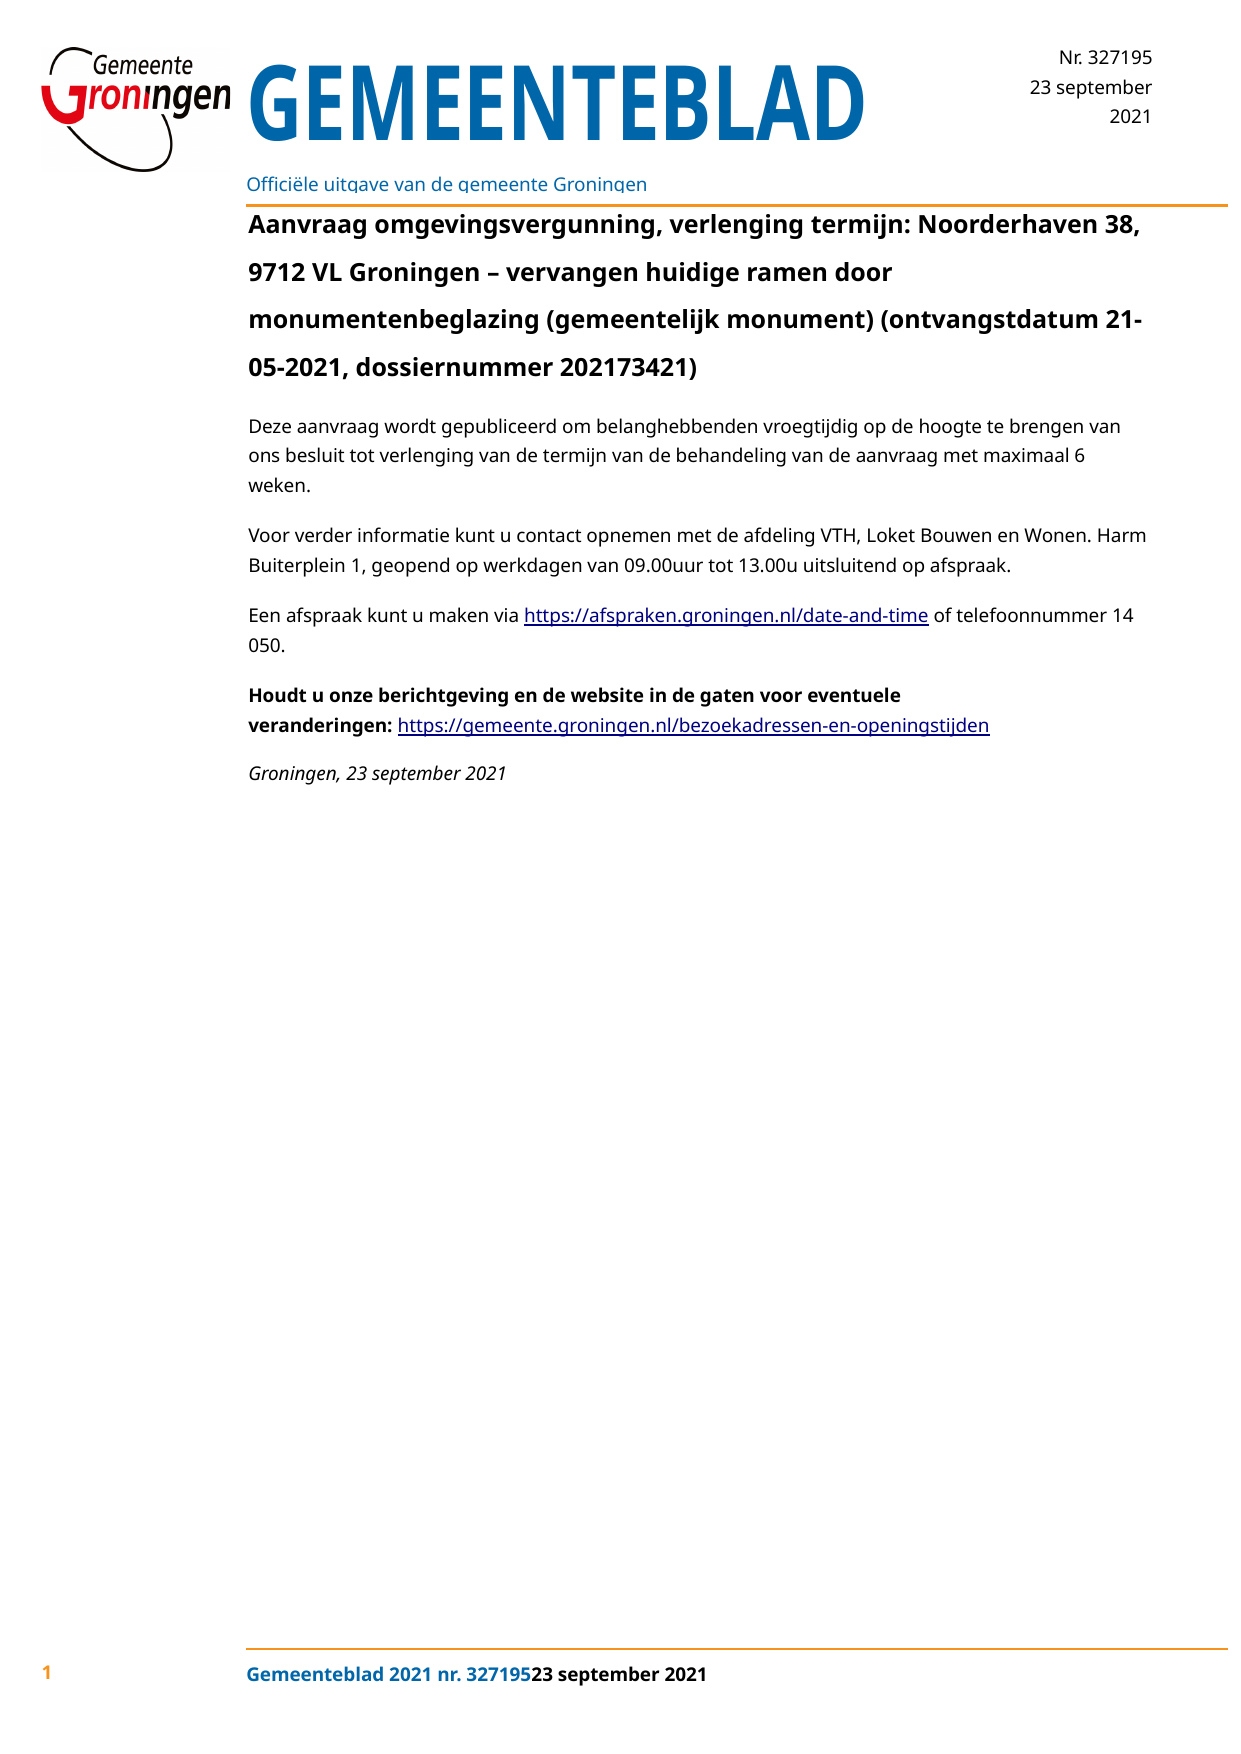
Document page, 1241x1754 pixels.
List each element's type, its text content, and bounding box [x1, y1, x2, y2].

text Aanvraag omgevingsvergunning, verlenging termijn: Noorderhaven 38, 9712 VL Groningen – vervangen huidige ramen door monumentenbeglazing (gemeentelijk monument) (ontvangstdatum 21-05-2021, dossiernummer 202173421) [248, 207, 1152, 384]
text Groningen, 23 september 2021 [248, 760, 1152, 786]
text Een afspraak kunt u maken via https://afspraken.groningen.nl/date-and-time of telefoonnummer 14 050. [248, 603, 1152, 658]
text Voor verder informatie kunt u contact opnemen met de afdeling VTH, Loket Bouwen en Wonen. Harm Buiterplein 1, geopend op werkdagen van 09.00uur tot 13.00u uitsluitend op afspraak. [248, 523, 1152, 578]
text Houdt u onze berichtgeving en de website in de gaten voor eventuele veranderingen: https://gemeente.groningen.nl/bezoekadressen-en-openingstijden [248, 683, 1152, 738]
text Deze aanvraag wordt gepubliceerd om belanghebbenden vroegtijdig op de hoogte te brengen van ons besluit tot verlenging van de termijn van de behandeling van de aanvraag met maximaal 6 weken. [248, 413, 1152, 498]
picture [41, 47, 231, 172]
